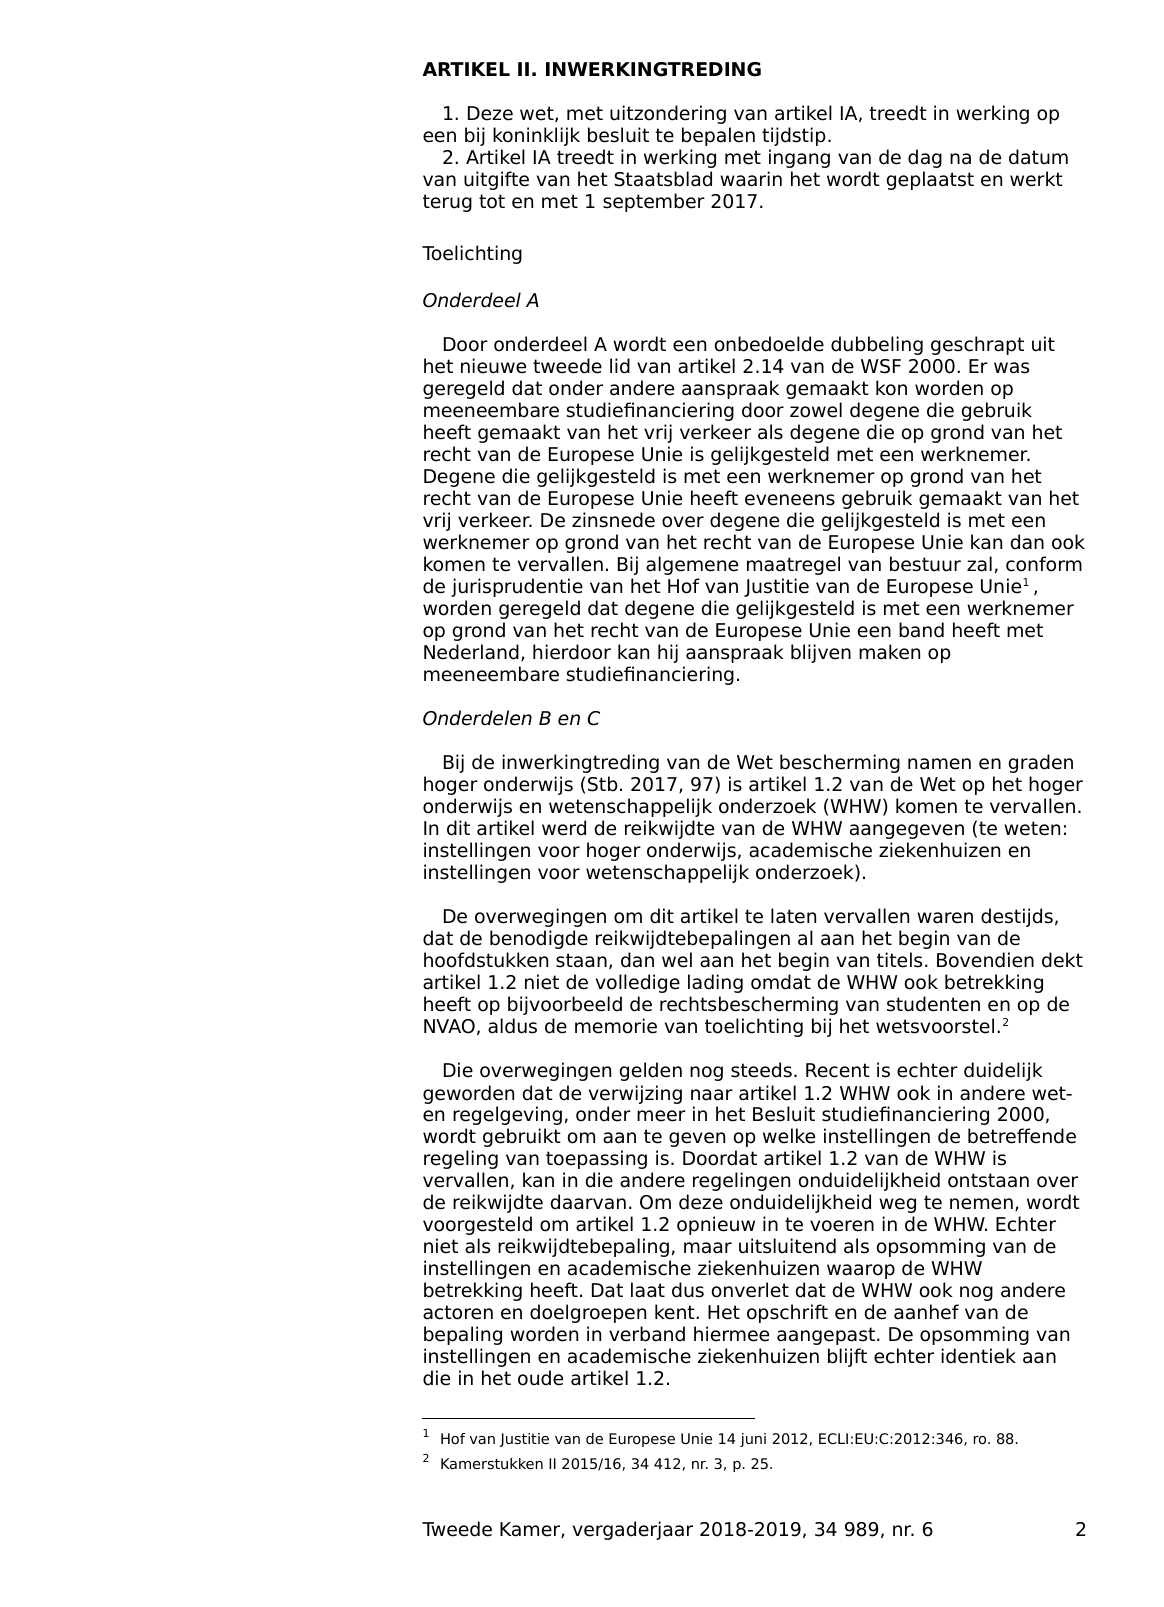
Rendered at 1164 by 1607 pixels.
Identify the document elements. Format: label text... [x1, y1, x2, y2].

text De overwegingen om dit artikel te laten vervallen waren destijds, dat de benodigde reikwijdtebepalingen al aan het begin van de hoofdstukken staan, dan wel aan het begin van titels. Bovendien dekt artikel 1.2 niet de volledige lading omdat de WHW ook betrekking heeft op bijvoorbeeld de rechtsbescherming van studenten en op de NVAO, aldus de memorie van toelichting bij het wetsvoorstel. [422, 906, 1087, 1038]
text 1. Deze wet, met uitzondering van artikel IA, treedt in werking op een bij koninklijk besluit te bepalen tijdstip. [422, 103, 1087, 147]
subtitle ARTIKEL II. INWERKINGTREDING [422, 59, 1087, 81]
text Kamerstukken II 2015/16, 34 412, nr. 3, p. 25. [422, 1452, 1087, 1474]
text Hof van Justitie van de Europese Unie 14 juni 2012, ECLI:EU:C:2012:346, ro. 88. [422, 1427, 1087, 1449]
subtitle Onderdeel A [422, 290, 1087, 312]
text 2. Artikel IA treedt in werking met ingang van de dag na de datum van uitgifte van het Staatsblad waarin het wordt geplaatst en werkt terug tot en met 1 september 2017. [422, 147, 1087, 213]
subtitle Toelichting [422, 243, 1087, 265]
subtitle Onderdelen B en C [422, 708, 1087, 730]
text Bij de inwerkingtreding van de Wet bescherming namen en graden hoger onderwijs (Stb. 2017, 97) is artikel 1.2 van de Wet op het hoger onderwijs en wetenschappelijk onderzoek (WHW) komen te vervallen. In dit artikel werd de reikwijdte van de WHW aangegeven (te weten: instellingen voor hoger onderwijs, academische ziekenhuizen en instellingen voor wetenschappelijk onderzoek). [422, 752, 1087, 884]
text Die overwegingen gelden nog steeds. Recent is echter duidelijk geworden dat de verwijzing naar artikel 1.2 WHW ook in andere wet- en regelgeving, onder meer in het Besluit studiefinanciering 2000, wordt gebruikt om aan te geven op welke instellingen de betreffende regeling van toepassing is. Doordat artikel 1.2 van de WHW is vervallen, kan in die andere regelingen onduidelijkheid ontstaan over de reikwijdte daarvan. Om deze onduidelijkheid weg te nemen, wordt voorgesteld om artikel 1.2 opnieuw in te voeren in de WHW. Echter niet als reikwijdtebepaling, maar uitsluitend als opsomming van de instellingen en academische ziekenhuizen waarop de WHW betrekking heeft. Dat laat dus onverlet dat de WHW ook nog andere actoren en doelgroepen kent. Het opschrift en de aanhef van de bepaling worden in verband hiermee aangepast. De opsomming van instellingen en academische ziekenhuizen blijft echter identiek aan die in het oude artikel 1.2. [422, 1060, 1087, 1390]
text Door onderdeel A wordt een onbedoelde dubbeling geschrapt uit het nieuwe tweede lid van artikel 2.14 van de WSF 2000. Er was geregeld dat onder andere aanspraak gemaakt kon worden op meeneembare studiefinanciering door zowel degene die gebruik heeft gemaakt van het vrij verkeer als degene die op grond van het recht van de Europese Unie is gelijkgesteld met een werknemer. Degene die gelijkgesteld is met een werknemer op grond van het recht van de Europese Unie heeft eveneens gebruik gemaakt van het vrij verkeer. De zinsnede over degene die gelijkgesteld is met een werknemer op grond van het recht van de Europese Unie kan dan ook komen te vervallen. Bij algemene maatregel van bestuur zal, conform de jurisprudentie van het Hof van Justitie van de Europese Unie, worden geregeld dat degene die gelijkgesteld is met een werknemer op grond van het recht van de Europese Unie een band heeft met Nederland, hierdoor kan hij aanspraak blijven maken op meeneembare studiefinanciering. [422, 334, 1087, 686]
